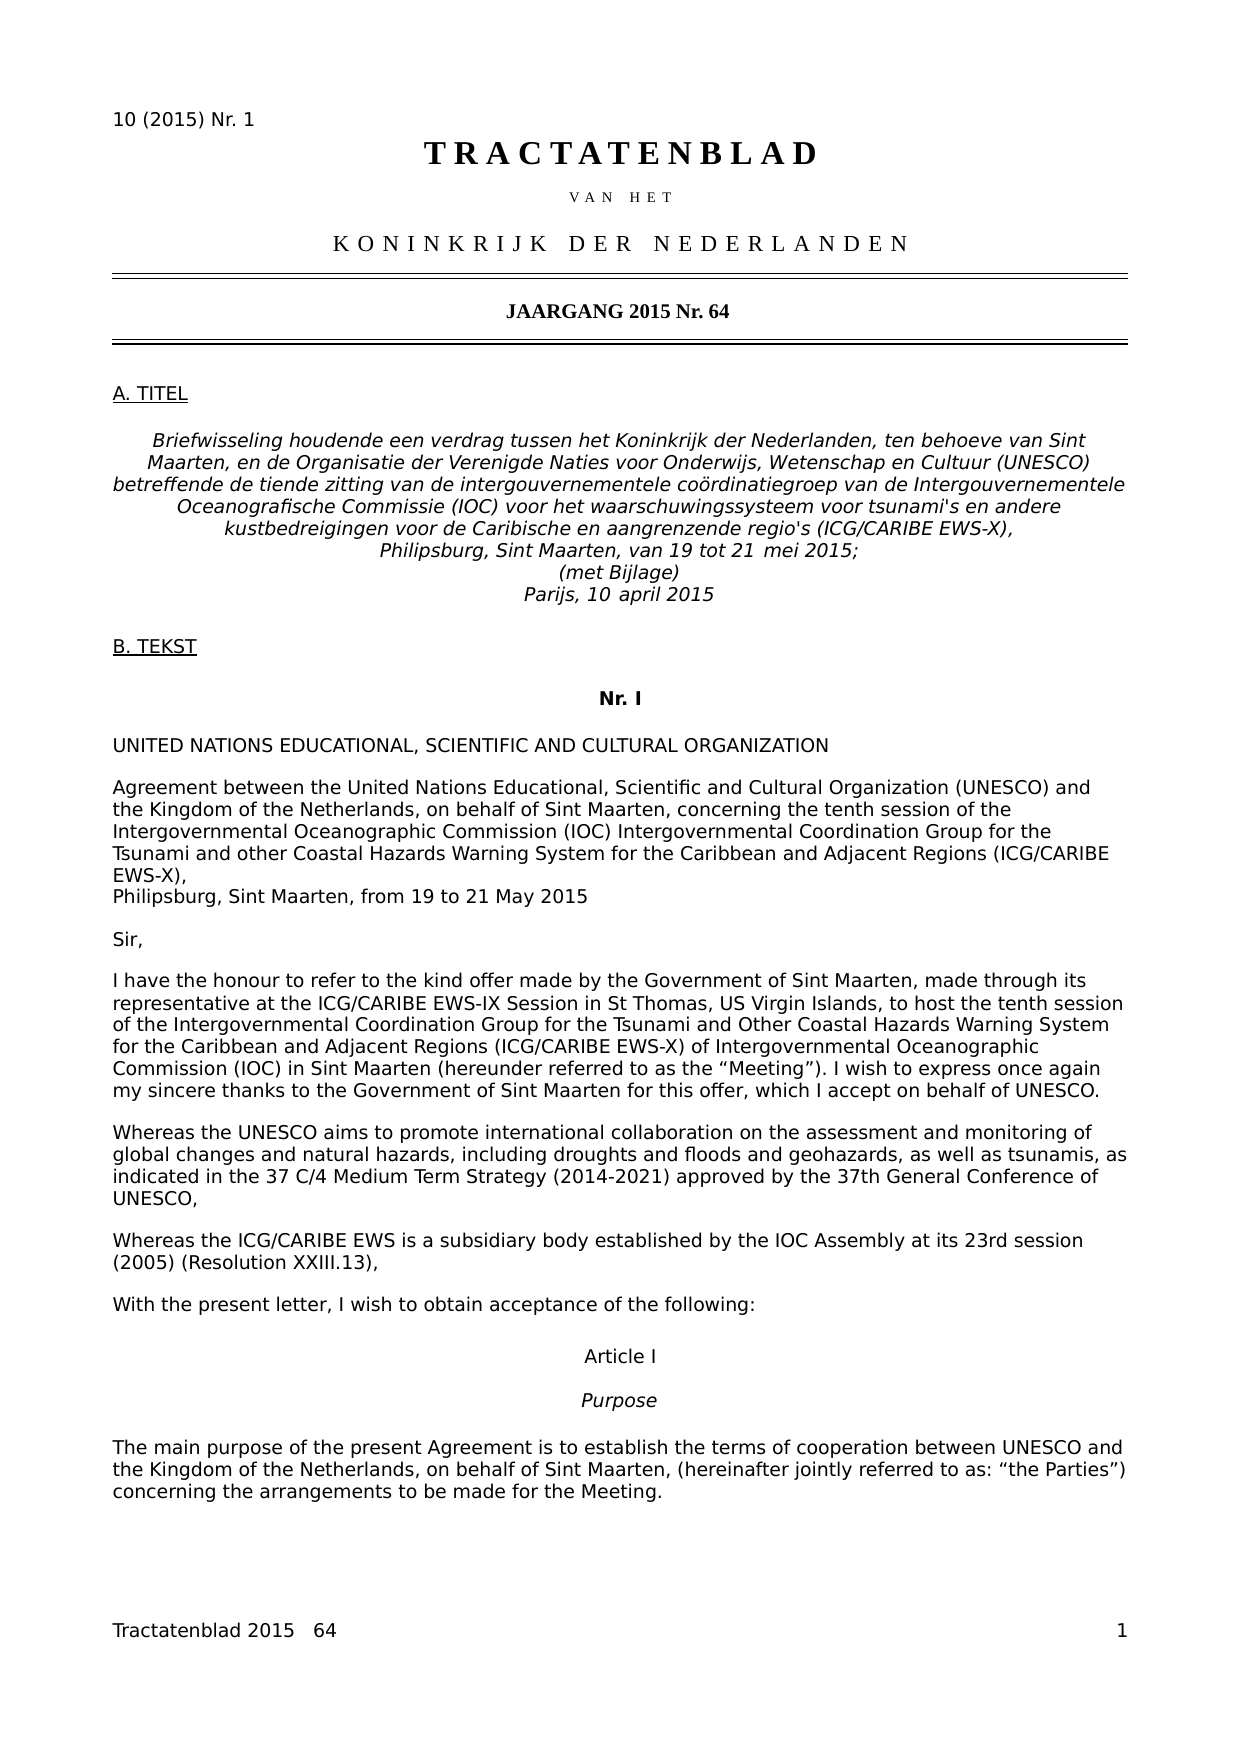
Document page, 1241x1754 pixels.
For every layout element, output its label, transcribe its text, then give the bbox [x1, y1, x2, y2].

text 10 (2015) Nr. 1 [112, 109, 1128, 131]
text (met Bijlage) [112, 562, 1128, 584]
text Philipsburg, Sint Maarten, van 19 tot 21 mei 2015; [112, 540, 1128, 562]
text Sir, [112, 928, 1128, 950]
text With the present letter, I wish to obtain acceptance of the following: [112, 1294, 1128, 1316]
text Philipsburg, Sint Maarten, from 19 to 21 May 2015 [112, 886, 1128, 908]
text Briefwisseling houdende een verdrag tussen het Koninkrijk der Nederlanden, ten behoeve van Sint Maarten, en de Organisatie der Verenigde Naties voor Onderwijs, Wetenschap en Cultuur (UNESCO) betreffende de tiende zitting van de intergouvernementele coördinatiegroep van de Intergouvernementele Oceanografische Commissie (IOC) voor het waarschuwingssysteem voor tsunami's en andere kustbedreigingen voor de Caribische en aangrenzende regio's (ICG/CARIBE EWS-X), [112, 430, 1128, 540]
text Whereas the ICG/CARIBE EWS is a subsidiary body established by the IOC Assembly at its 23rd session (2005) (Resolution XXIII.13), [112, 1230, 1128, 1274]
subtitle B. TEKST [112, 636, 1128, 658]
text Parijs, 10 april 2015 [112, 584, 1128, 606]
text Whereas the UNESCO aims to promote international collaboration on the assessment and monitoring of global changes and natural hazards, including droughts and floods and geohazards, as well as tsunamis, as indicated in the 37 C/4 Medium Term Strategy (2014-2021) approved by the 37th General Conference of UNESCO, [112, 1122, 1128, 1210]
text Agreement between the United Nations Educational, Scientific and Cultural Organization (UNESCO) and the Kingdom of the Netherlands, on behalf of Sint Maarten, concerning the tenth session of the Intergovernmental Oceanographic Commission (IOC) Intergovernmental Coordination Group for the Tsunami and other Coastal Hazards Warning System for the Caribbean and Adjacent Regions (ICG/CARIBE EWS-X), [112, 777, 1128, 886]
text UNITED NATIONS EDUCATIONAL, SCIENTIFIC AND CULTURAL ORGANIZATION [112, 734, 1128, 757]
subtitle Article I Purpose [112, 1346, 1128, 1412]
text I have the honour to refer to the kind offer made by the Government of Sint Maarten, made through its representative at the ICG/CARIBE EWS-IX Session in St Thomas, US Virgin Islands, to host the tenth session of the Intergovernmental Coordination Group for the Tsunami and Other Coastal Hazards Warning System for the Caribbean and Adjacent Regions (ICG/CARIBE EWS-X) of Intergovernmental Oceanographic Commission (IOC) in Sint Maarten (hereunder referred to as the “Meeting”). I wish to express once again my sincere thanks to the Government of Sint Maarten for this offer, which I accept on behalf of UNESCO. [112, 970, 1128, 1102]
subtitle A. TITEL [112, 383, 1128, 405]
text JAARGANG 2015 Nr. 64 [112, 299, 1128, 323]
text TRACTATENBLAD [112, 133, 1128, 172]
text KONINKRIJK DER NEDERLANDEN [112, 229, 1128, 256]
text The main purpose of the present Agreement is to establish the terms of cooperation between UNESCO and the Kingdom of the Netherlands, on behalf of Sint Maarten, (hereinafter jointly referred to as: “the Parties”) concerning the arrangements to be made for the Meeting. [112, 1437, 1128, 1503]
subtitle Nr. I [112, 688, 1128, 709]
text VAN HET [112, 189, 1128, 206]
